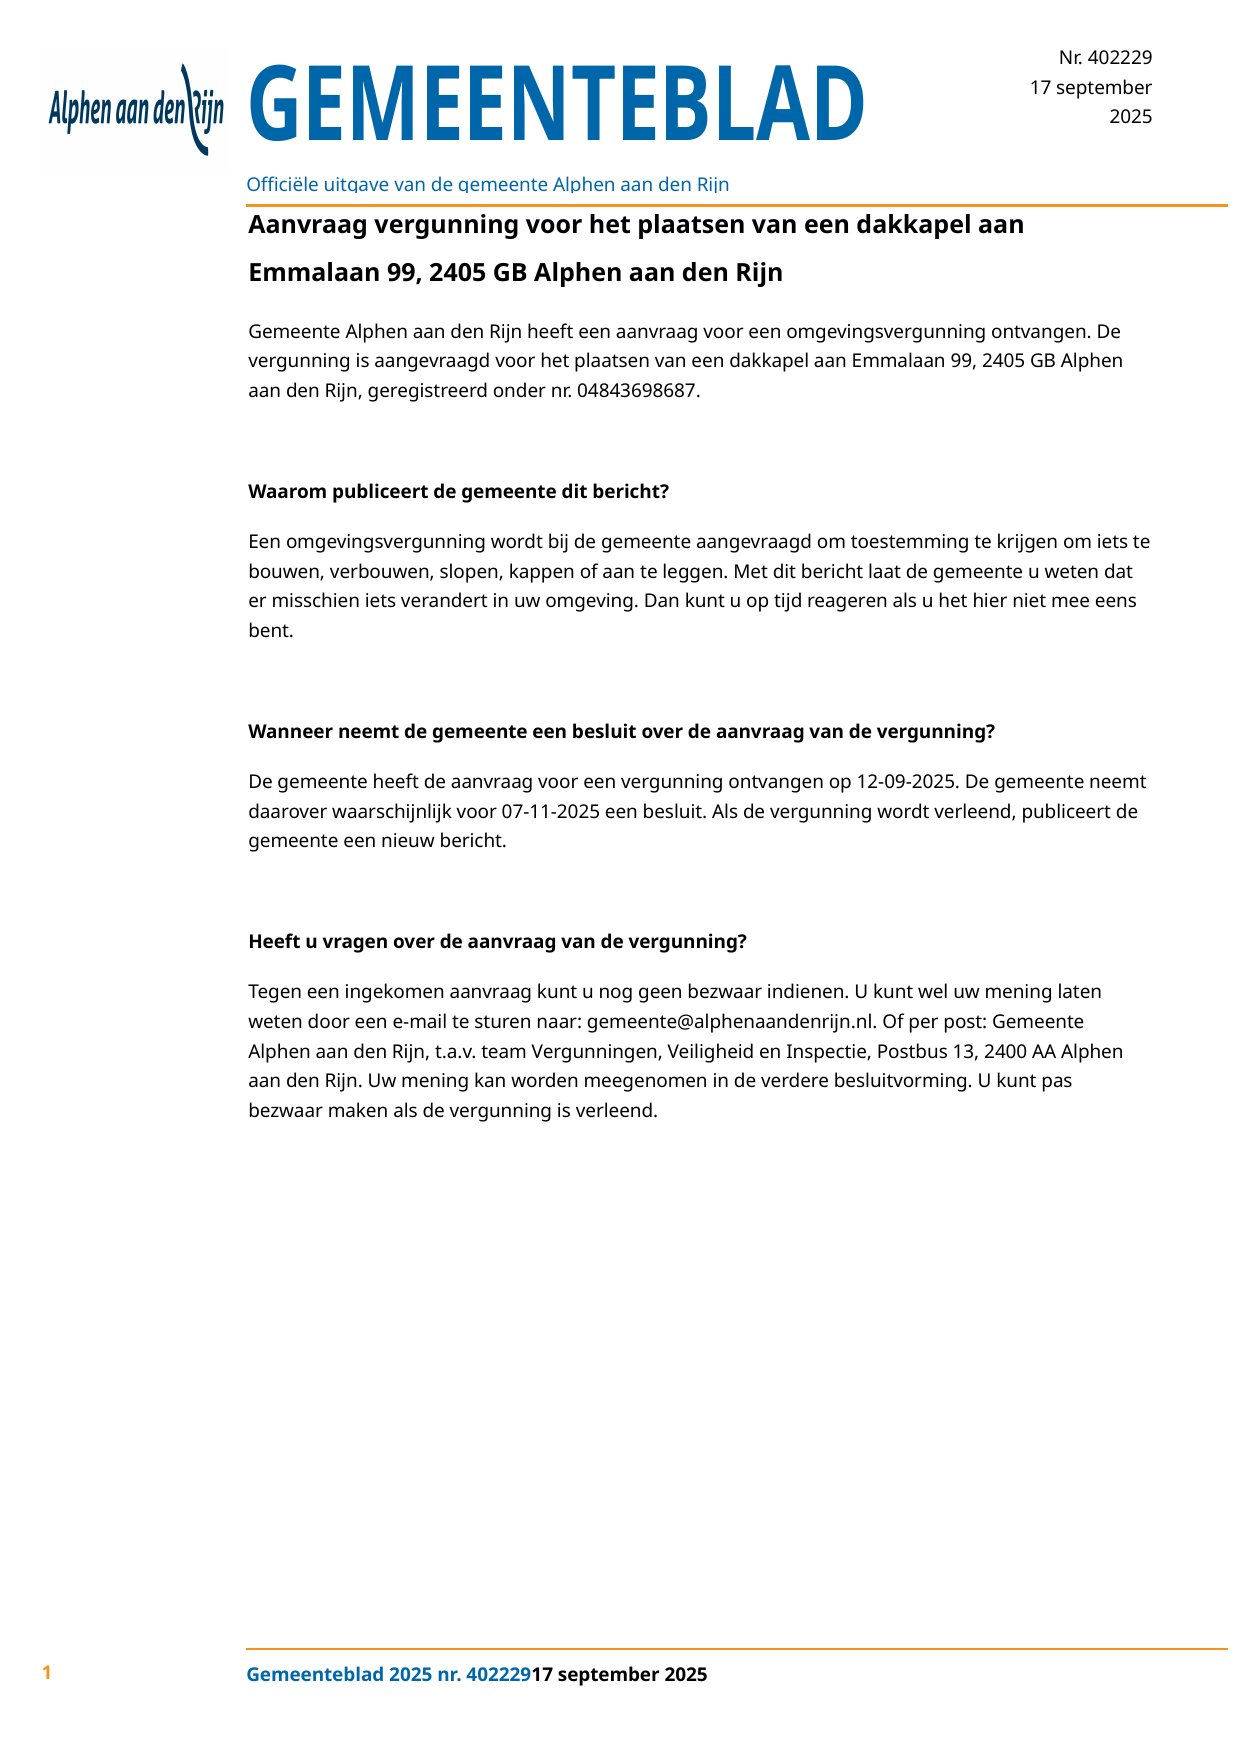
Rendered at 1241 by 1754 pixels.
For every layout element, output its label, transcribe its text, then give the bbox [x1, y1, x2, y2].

text Wanneer neemt de gemeente een besluit over de aanvraag van de vergunning? [248, 718, 1152, 744]
text Tegen een ingekomen aanvraag kunt u nog geen bezwaar indienen. U kunt wel uw mening laten weten door een e-mail te sturen naar: gemeente@alphenaandenrijn.nl. Of per post: Gemeente Alphen aan den Rijn, t.a.v. team Vergunningen, Veiligheid en Inspectie, Postbus 13, 2400 AA Alphen aan den Rijn. Uw mening kan worden meegenomen in de verdere besluitvorming. U kunt pas bezwaar maken als de vergunning is verleend. [248, 979, 1152, 1123]
picture [41, 47, 231, 172]
text Een omgevingsvergunning wordt bij de gemeente aangevraagd om toestemming te krijgen om iets te bouwen, verbouwen, slopen, kappen of aan te leggen. Met dit bericht laat de gemeente u weten dat er misschien iets verandert in uw omgeving. Dan kunt u op tijd reageren als u het hier niet mee eens bent. [248, 528, 1152, 643]
text Heeft u vragen over de aanvraag van de vergunning? [248, 928, 1152, 954]
text Waarom publiceert de gemeente dit bericht? [248, 478, 1152, 504]
text De gemeente heeft de aanvraag voor een vergunning ontvangen op 12-09-2025. De gemeente neemt daarover waarschijnlijk voor 07-11-2025 een besluit. Als de vergunning wordt verleend, publiceert de gemeente een nieuw bericht. [248, 768, 1152, 853]
text Gemeente Alphen aan den Rijn heeft een aanvraag voor een omgevingsvergunning ontvangen. De vergunning is aangevraagd voor het plaatsen van een dakkapel aan Emmalaan 99, 2405 GB Alphen aan den Rijn, geregistreerd onder nr. 04843698687. [248, 318, 1152, 403]
text Aanvraag vergunning voor het plaatsen van een dakkapel aan Emmalaan 99, 2405 GB Alphen aan den Rijn [248, 207, 1152, 288]
